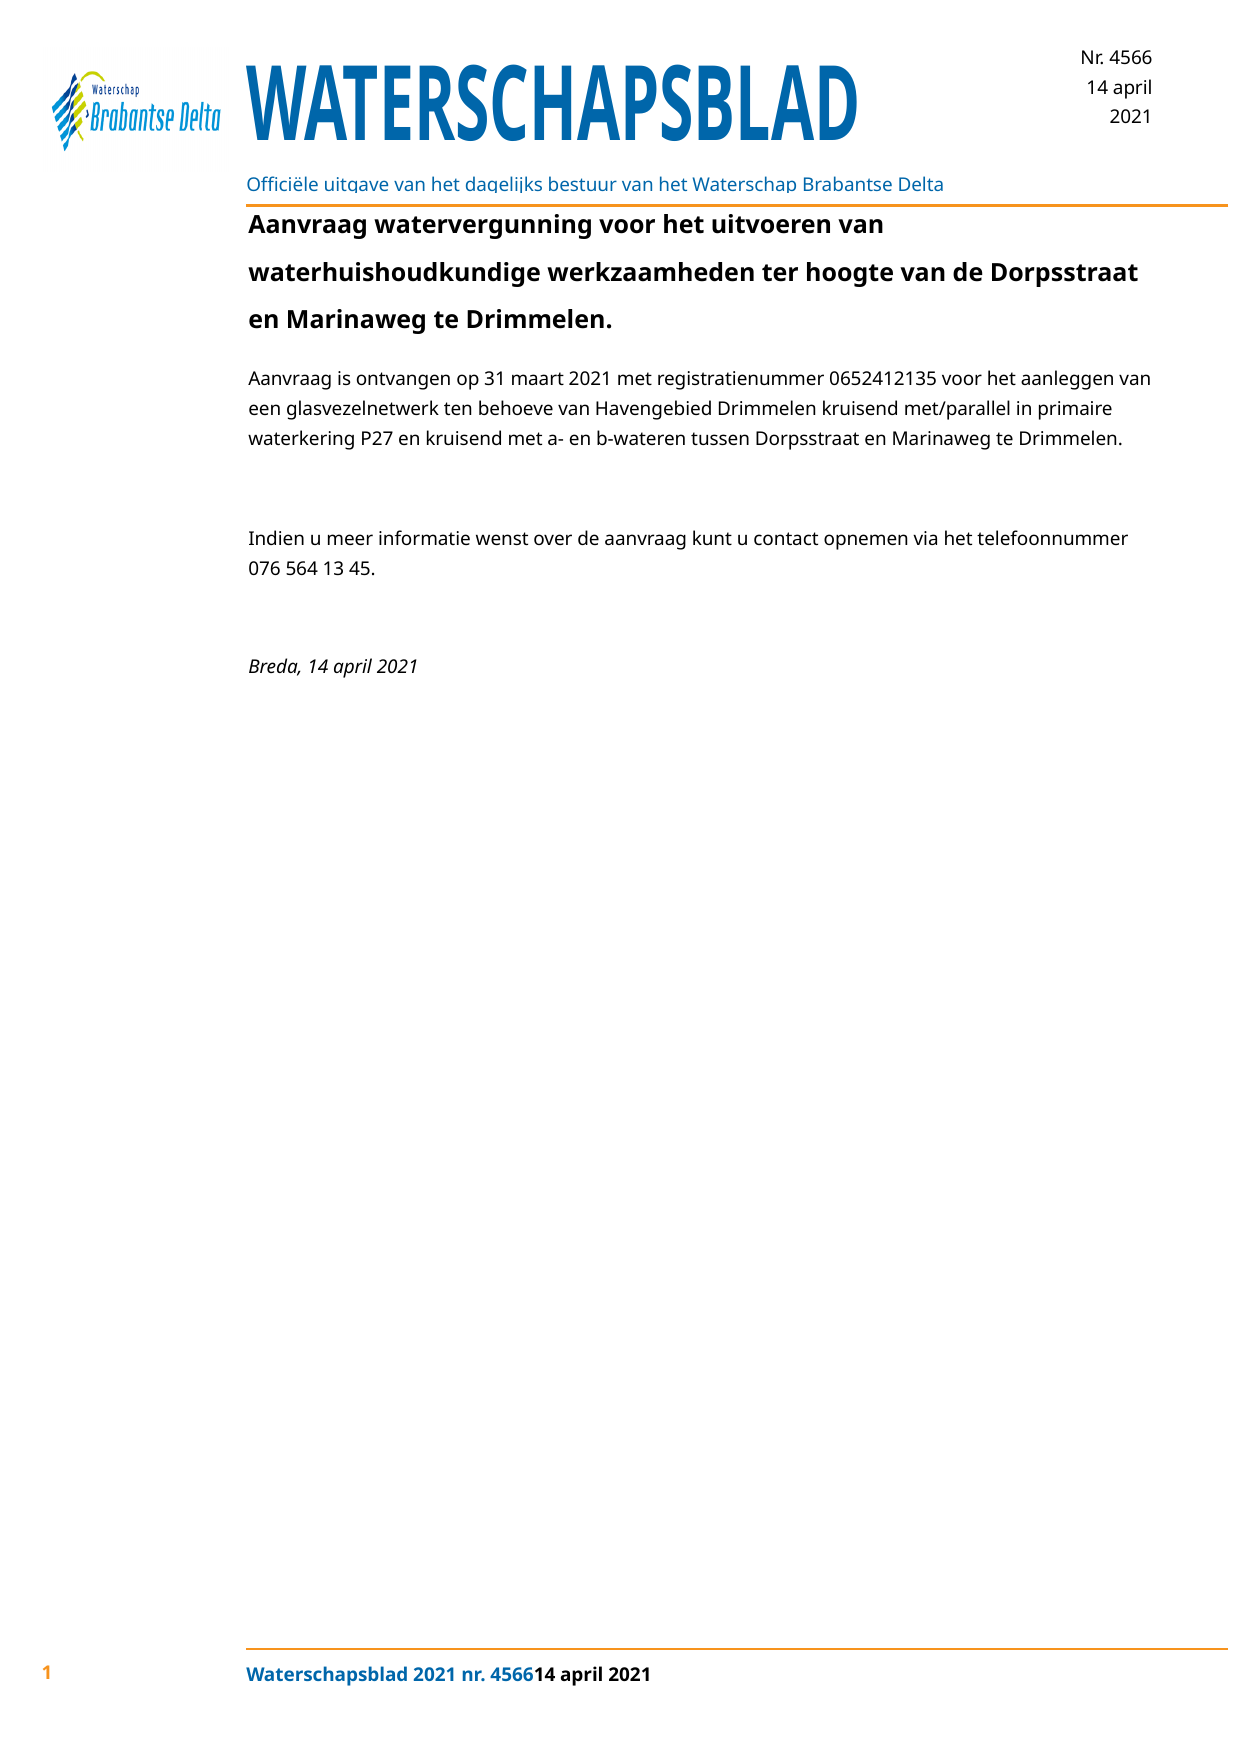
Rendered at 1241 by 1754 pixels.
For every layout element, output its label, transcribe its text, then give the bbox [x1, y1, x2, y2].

text Aanvraag watervergunning voor het uitvoeren van waterhuishoudkundige werkzaamheden ter hoogte van de Dorpsstraat en Marinaweg te Drimmelen. [248, 207, 1152, 336]
text Breda, 14 april 2021 [248, 653, 1152, 679]
picture [41, 47, 231, 172]
text Indien u meer informatie wenst over de aanvraag kunt u contact opnemen via het telefoonnummer 076 564 13 45. [248, 526, 1152, 581]
text Aanvraag is ontvangen op 31 maart 2021 met registratienummer 0652412135 voor het aanleggen van een glasvezelnetwerk ten behoeve van Havengebied Drimmelen kruisend met/parallel in primaire waterkering P27 en kruisend met a- en b-wateren tussen Dorpsstraat en Marinaweg te Drimmelen. [248, 366, 1152, 450]
